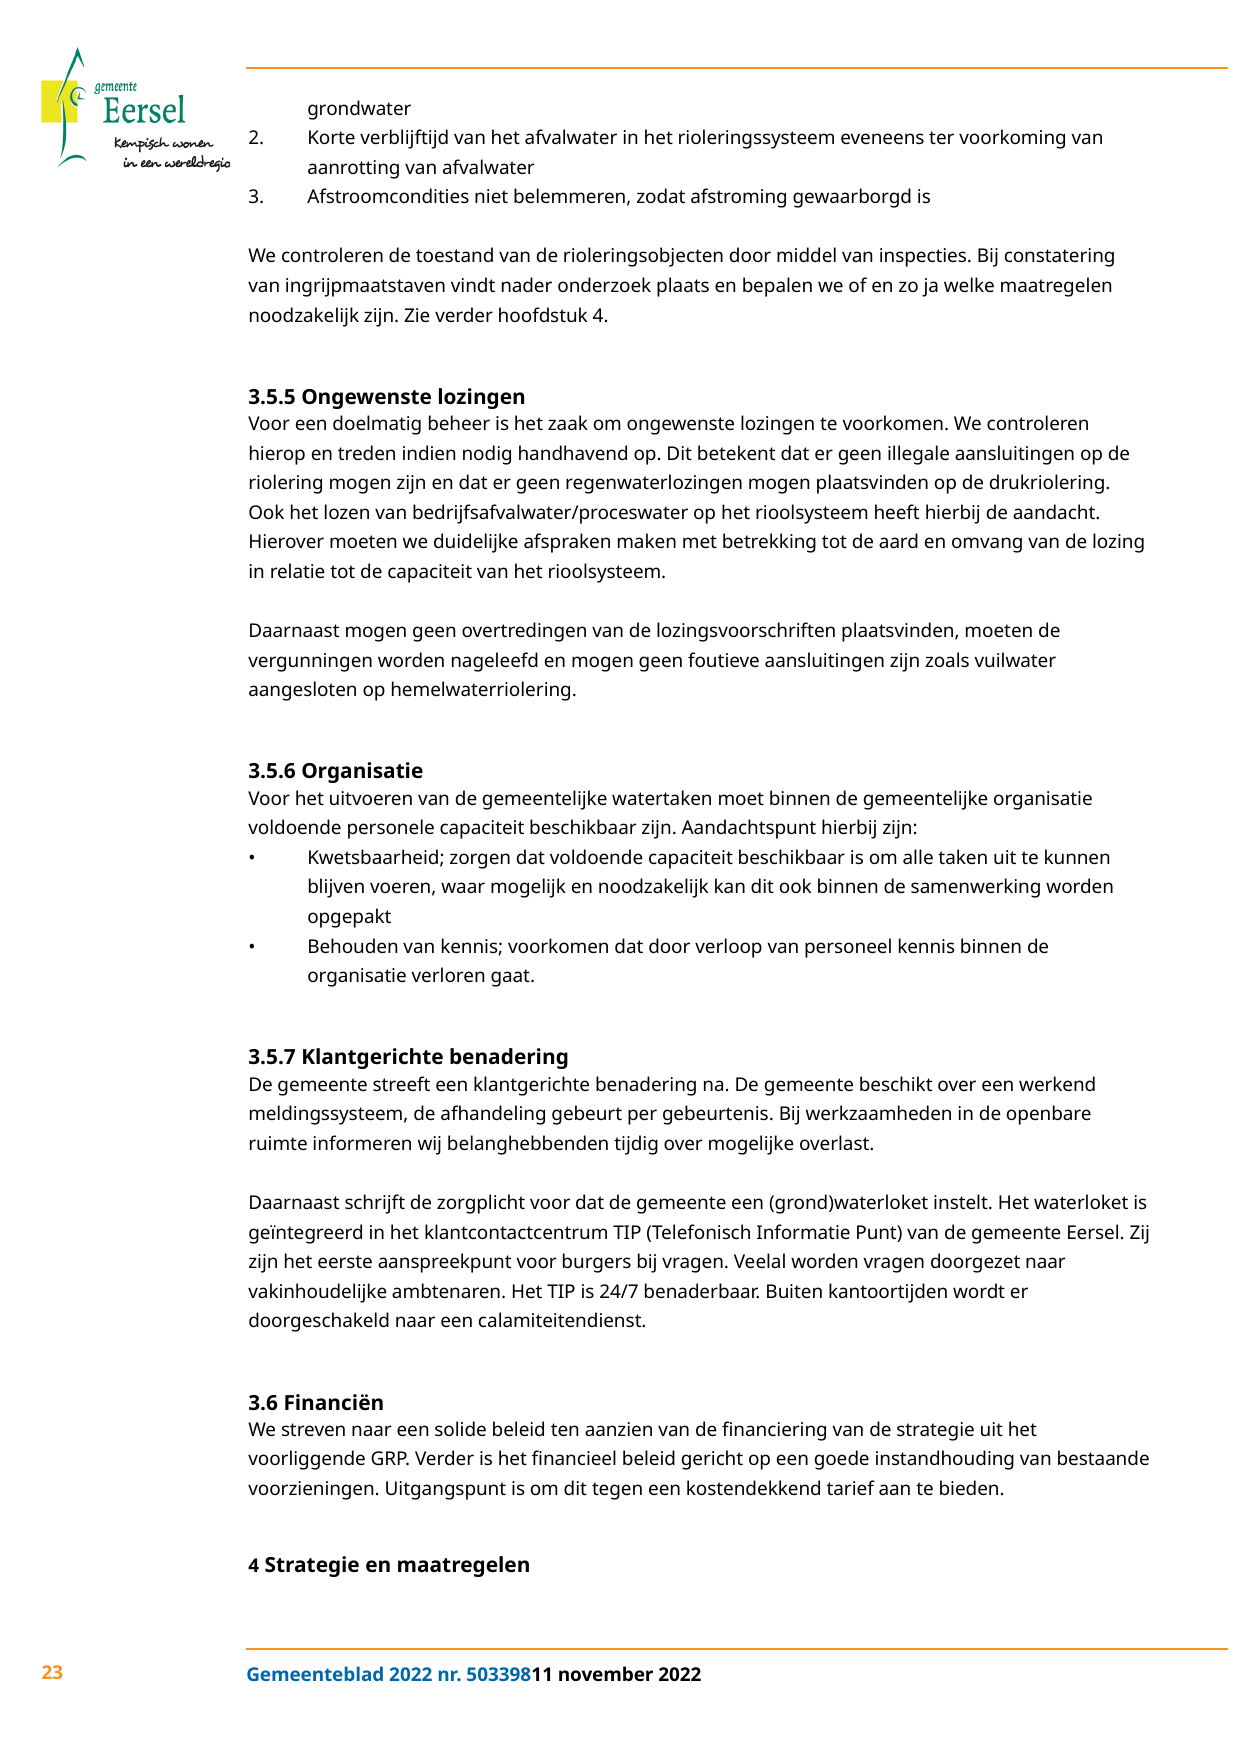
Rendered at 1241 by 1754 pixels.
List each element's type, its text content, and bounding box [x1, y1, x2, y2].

text 3.5.6 Organisatie [248, 757, 1152, 785]
picture [41, 47, 231, 172]
text Voor een doelmatig beheer is het zaak om ongewenste lozingen te voorkomen. We controleren hierop en treden indien nodig handhavend op. Dit betekent dat er geen illegale aansluitingen op de riolering mogen zijn en dat er geen regenwaterlozingen mogen plaatsvinden op de drukriolering. Ook het lozen van bedrijfsafvalwater/proceswater op het rioolsysteem heeft hierbij de aandacht. Hierover moeten we duidelijke afspraken maken met betrekking tot de aard en omvang van de lozing in relatie tot de capaciteit van het rioolsysteem. [248, 410, 1152, 584]
list Behouden van kennis; voorkomen dat door verloop van personeel kennis binnen de organisatie verloren gaat. [248, 933, 1152, 988]
text 4 Strategie en maatregelen [248, 1550, 1152, 1579]
text De gemeente streeft een klantgerichte benadering na. De gemeente beschikt over een werkend meldingssysteem, de afhandeling gebeurt per gebeurtenis. Bij werkzaamheden in de openbare ruimte informeren wij belanghebbenden tijdig over mogelijke overlast. [248, 1071, 1152, 1156]
list Afstroomcondities niet belemmeren, zodat afstroming gewaarborgd is [248, 183, 1152, 209]
list Korte verblijftijd van het afvalwater in het rioleringssysteem eveneens ter voorkoming van aanrotting van afvalwater [248, 124, 1152, 180]
list grondwater [248, 95, 1152, 121]
text 3.6 Financiën [248, 1388, 1152, 1416]
text Voor het uitvoeren van de gemeentelijke watertaken moet binnen de gemeentelijke organisatie voldoende personele capaciteit beschikbaar zijn. Aandachtspunt hierbij zijn: [248, 785, 1152, 840]
text We streven naar een solide beleid ten aanzien van de financiering van de strategie uit het voorliggende GRP. Verder is het financieel beleid gericht op een goede instandhouding van bestaande voorzieningen. Uitgangspunt is om dit tegen een kostendekkend tarief aan te bieden. [248, 1416, 1152, 1501]
text Daarnaast schrijft de zorgplicht voor dat de gemeente een (grond)waterloket instelt. Het waterloket is geïntegreerd in het klantcontactcentrum TIP (Telefonisch Informatie Punt) van de gemeente Eersel. Zij zijn het eerste aanspreekpunt voor burgers bij vragen. Veelal worden vragen doorgezet naar vakinhoudelijke ambtenaren. Het TIP is 24/7 benaderbaar. Buiten kantoortijden wordt er doorgeschakeld naar een calamiteitendienst. [248, 1189, 1152, 1333]
text 3.5.5 Ongewenste lozingen [248, 382, 1152, 410]
list Kwetsbaarheid; zorgen dat voldoende capaciteit beschikbaar is om alle taken uit te kunnen blijven voeren, waar mogelijk en noodzakelijk kan dit ook binnen de samenwerking worden opgepakt [248, 844, 1152, 929]
text 3.5.7 Klantgerichte benadering [248, 1042, 1152, 1071]
text We controleren de toestand van de rioleringsobjecten door middel van inspecties. Bij constatering van ingrijpmaatstaven vindt nader onderzoek plaats en bepalen we of en zo ja welke maatregelen noodzakelijk zijn. Zie verder hoofdstuk 4. [248, 243, 1152, 328]
text Daarnaast mogen geen overtredingen van de lozingsvoorschriften plaatsvinden, moeten de vergunningen worden nageleefd en mogen geen foutieve aansluitingen zijn zoals vuilwater aangesloten op hemelwaterriolering. [248, 617, 1152, 702]
